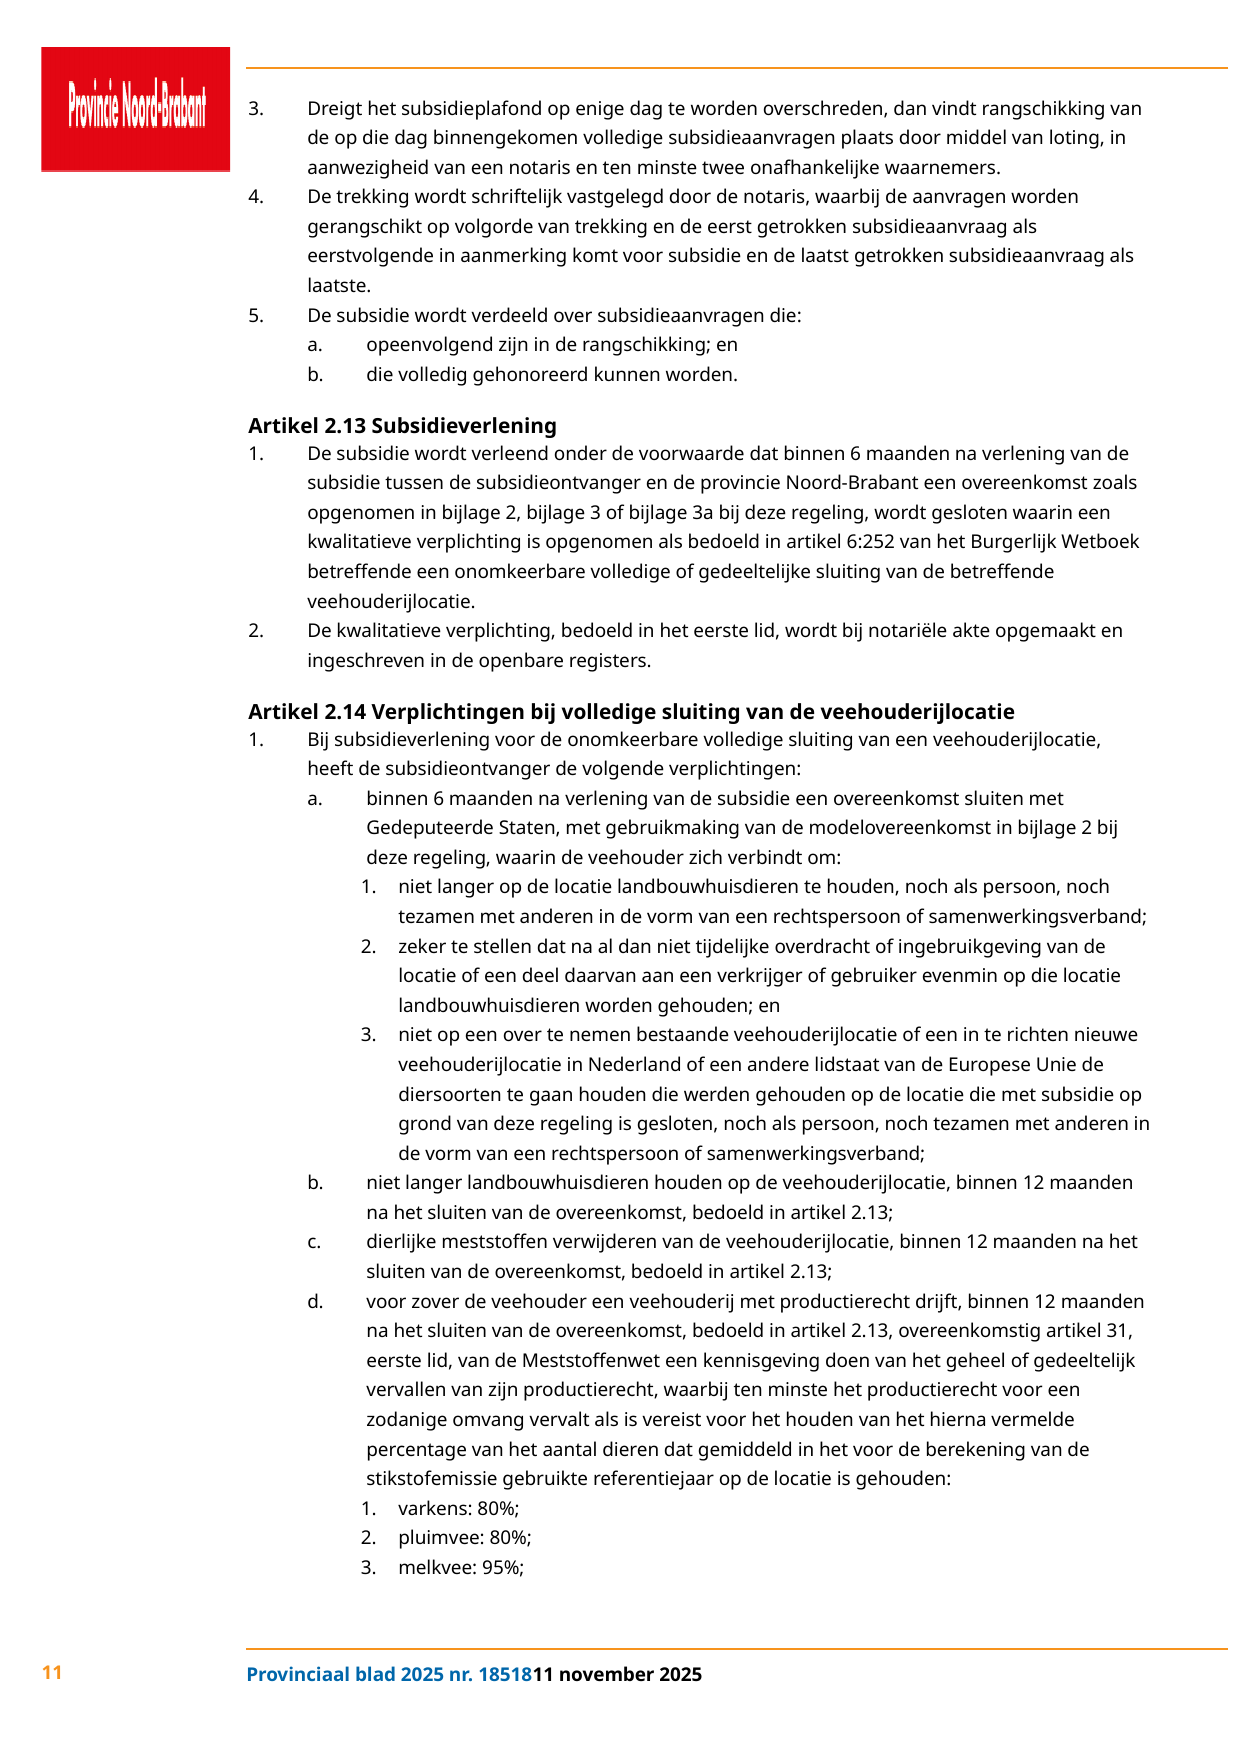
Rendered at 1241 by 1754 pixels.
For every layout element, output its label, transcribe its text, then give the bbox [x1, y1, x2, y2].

list opeenvolgend zijn in de rangschikking; en [307, 331, 1152, 357]
list voor zover de veehouder een veehouderij met productierecht drijft, binnen 12 maanden na het sluiten van de overeenkomst, bedoeld in artikel 2.13, overeenkomstig artikel 31, eerste lid, van de Meststoffenwet een kennisgeving doen van het geheel of gedeeltelijk vervallen van zijn productierecht, waarbij ten minste het productierecht voor een zodanige omvang vervalt als is vereist voor het houden van het hierna vermelde percentage van het aantal dieren dat gemiddeld in het voor de berekening van de stikstofemissie gebruikte referentiejaar op de locatie is gehouden: [307, 1288, 1152, 1491]
list niet langer landbouwhuisdieren houden op de veehouderijlocatie, binnen 12 maanden na het sluiten van de overeenkomst, bedoeld in artikel 2.13; [307, 1169, 1152, 1225]
list De subsidie wordt verdeeld over subsidieaanvragen die: [248, 302, 1152, 328]
picture [41, 47, 231, 172]
list De kwalitatieve verplichting, bedoeld in het eerste lid, wordt bij notariële akte opgemaakt en ingeschreven in de openbare registers. [248, 617, 1152, 673]
list varkens: 80%; [361, 1495, 1152, 1521]
list De trekking wordt schriftelijk vastgelegd door de notaris, waarbij de aanvragen worden gerangschikt op volgorde van trekking en de eerst getrokken subsidieaanvraag als eerstvolgende in aanmerking komt voor subsidie en de laatst getrokken subsidieaanvraag als laatste. [248, 183, 1152, 298]
text Artikel 2.13 Subsidieverlening [248, 411, 1152, 440]
text Artikel 2.14 Verplichtingen bij volledige sluiting van de veehouderijlocatie [248, 697, 1152, 726]
list die volledig gehonoreerd kunnen worden. [307, 361, 1152, 387]
list pluimvee: 80%; [361, 1524, 1152, 1550]
list binnen 6 maanden na verlening van de subsidie een overeenkomst sluiten met Gedeputeerde Staten, met gebruikmaking van de modelovereenkomst in bijlage 2 bij deze regeling, waarin de veehouder zich verbindt om: [307, 785, 1152, 870]
list melkvee: 95%; [361, 1554, 1152, 1580]
list De subsidie wordt verleend onder de voorwaarde dat binnen 6 maanden na verlening van de subsidie tussen de subsidieontvanger en de provincie Noord-Brabant een overeenkomst zoals opgenomen in bijlage 2, bijlage 3 of bijlage 3a bij deze regeling, wordt gesloten waarin een kwalitatieve verplichting is opgenomen als bedoeld in artikel 6:252 van het Burgerlijk Wetboek betreffende een onomkeerbare volledige of gedeeltelijke sluiting van de betreffende veehouderijlocatie. [248, 440, 1152, 613]
list Bij subsidieverlening voor de onomkeerbare volledige sluiting van een veehouderijlocatie, heeft de subsidieontvanger de volgende verplichtingen: [248, 726, 1152, 781]
list niet langer op de locatie landbouwhuisdieren te houden, noch als persoon, noch tezamen met anderen in de vorm van een rechtspersoon of samenwerkingsverband; [361, 874, 1152, 929]
list niet op een over te nemen bestaande veehouderijlocatie of een in te richten nieuwe veehouderijlocatie in Nederland of een andere lidstaat van de Europese Unie de diersoorten te gaan houden die werden gehouden op de locatie die met subsidie op grond van deze regeling is gesloten, noch als persoon, noch tezamen met anderen in de vorm van een rechtspersoon of samenwerkingsverband; [361, 1022, 1152, 1166]
list dierlijke meststoffen verwijderen van de veehouderijlocatie, binnen 12 maanden na het sluiten van de overeenkomst, bedoeld in artikel 2.13; [307, 1229, 1152, 1284]
list Dreigt het subsidieplafond op enige dag te worden overschreden, dan vindt rangschikking van de op die dag binnengekomen volledige subsidieaanvragen plaats door middel van loting, in aanwezigheid van een notaris en ten minste twee onafhankelijke waarnemers. [248, 95, 1152, 180]
list zeker te stellen dat na al dan niet tijdelijke overdracht of ingebruikgeving van de locatie of een deel daarvan aan een verkrijger of gebruiker evenmin op die locatie landbouwhuisdieren worden gehouden; en [361, 933, 1152, 1018]
